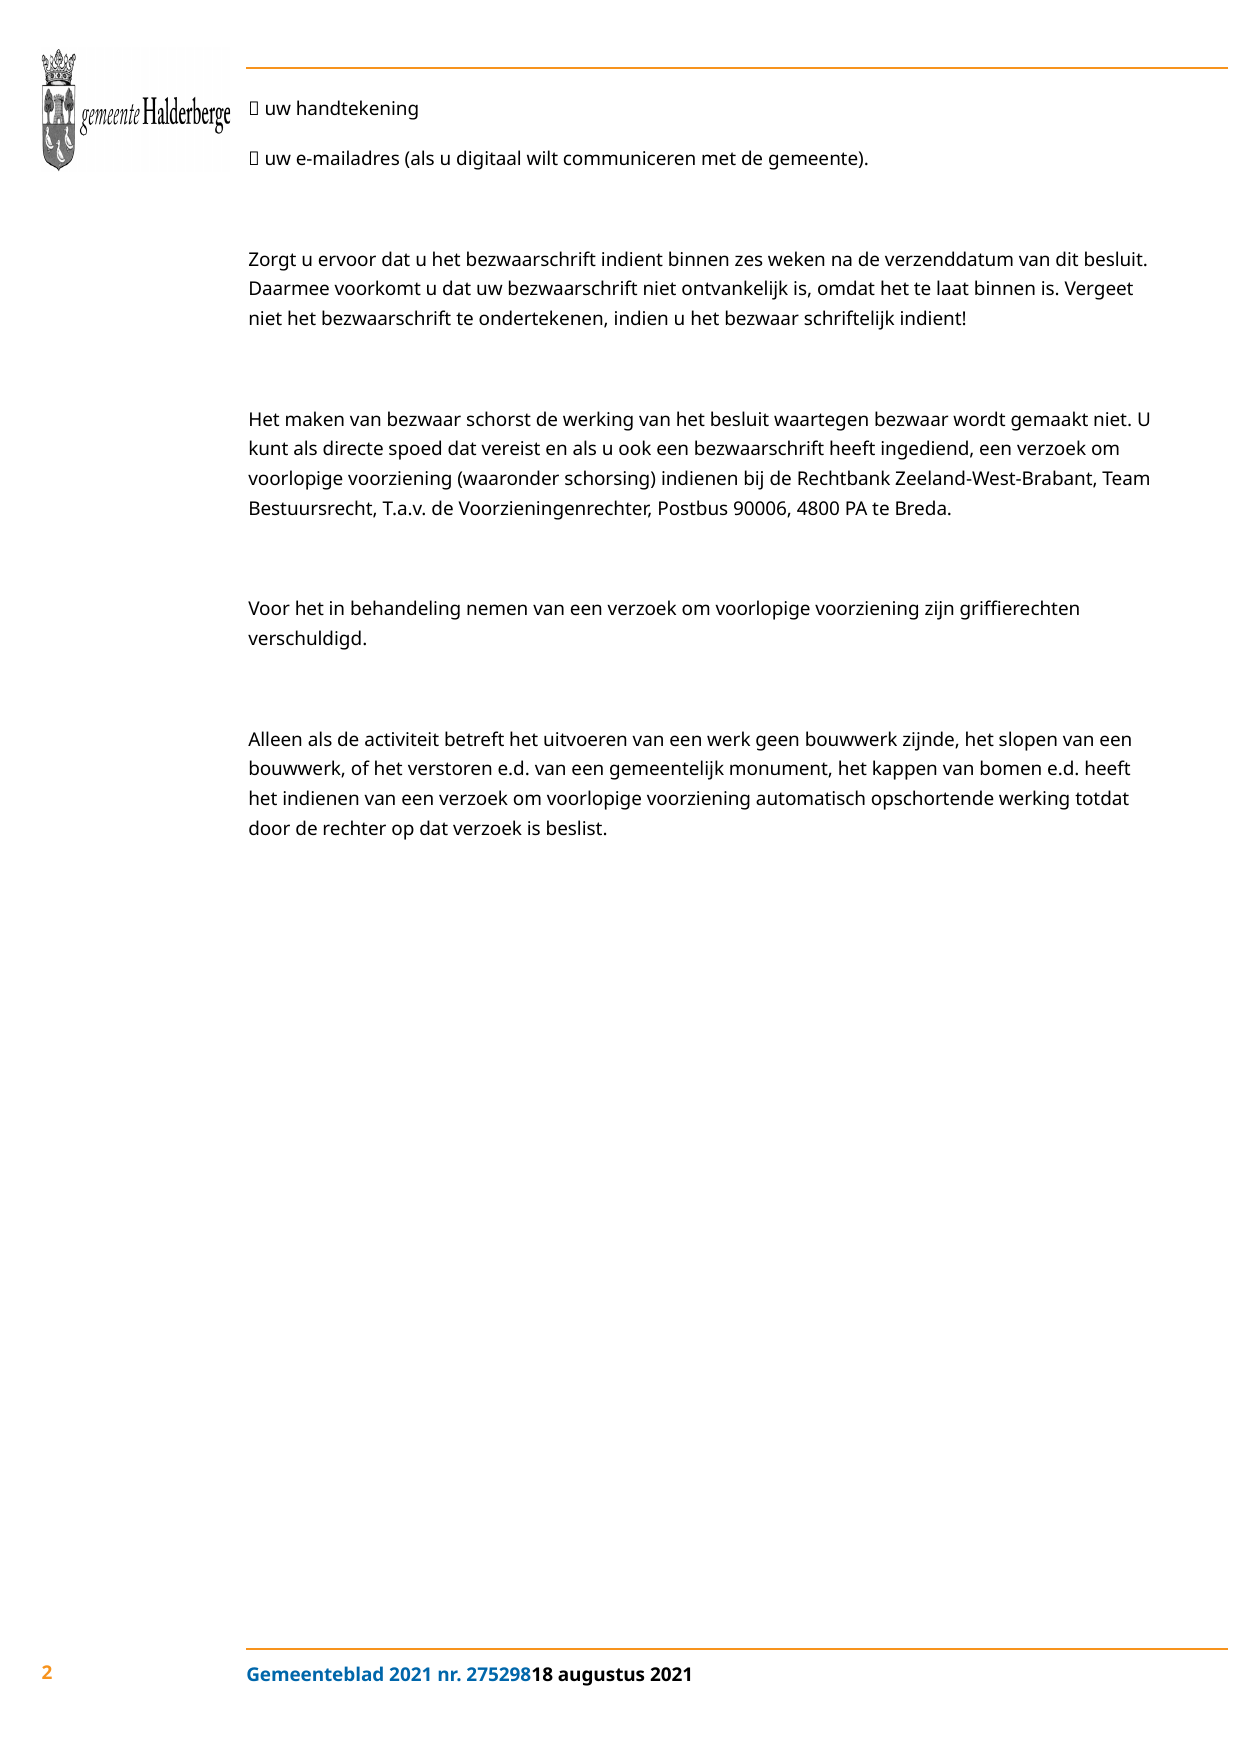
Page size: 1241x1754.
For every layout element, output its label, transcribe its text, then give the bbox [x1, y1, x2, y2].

text Zorgt u ervoor dat u het bezwaarschrift indient binnen zes weken na de verzenddatum van dit besluit. Daarmee voorkomt u dat uw bezwaarschrift niet ontvankelijk is, omdat het te laat binnen is. Vergeet niet het bezwaarschrift te ondertekenen, indien u het bezwaar schriftelijk indient! [248, 246, 1152, 331]
text Alleen als de activiteit betreft het uitvoeren van een werk geen bouwwerk zijnde, het slopen van een bouwwerk, of het verstoren e.d. van een gemeentelijk monument, het kappen van bomen e.d. heeft het indienen van een verzoek om voorlopige voorziening automatisch opschortende werking totdat door de rechter op dat verzoek is beslist. [248, 726, 1152, 841]
picture [41, 47, 231, 172]
text  uw e-mailadres (als u digitaal wilt communiceren met de gemeente). [248, 145, 1152, 171]
text Het maken van bezwaar schorst de werking van het besluit waartegen bezwaar wordt gemaakt niet. U kunt als directe spoed dat vereist en als u ook een bezwaarschrift heeft ingediend, een verzoek om voorlopige voorziening (waaronder schorsing) indienen bij de Rechtbank Zeeland-West-Brabant, Team Bestuursrecht, T.a.v. de Voorzieningenrechter, Postbus 90006, 4800 PA te Breda. [248, 406, 1152, 521]
text  uw handtekening [248, 95, 1152, 121]
text Voor het in behandeling nemen van een verzoek om voorlopige voorziening zijn griffierechten verschuldigd. [248, 596, 1152, 651]
